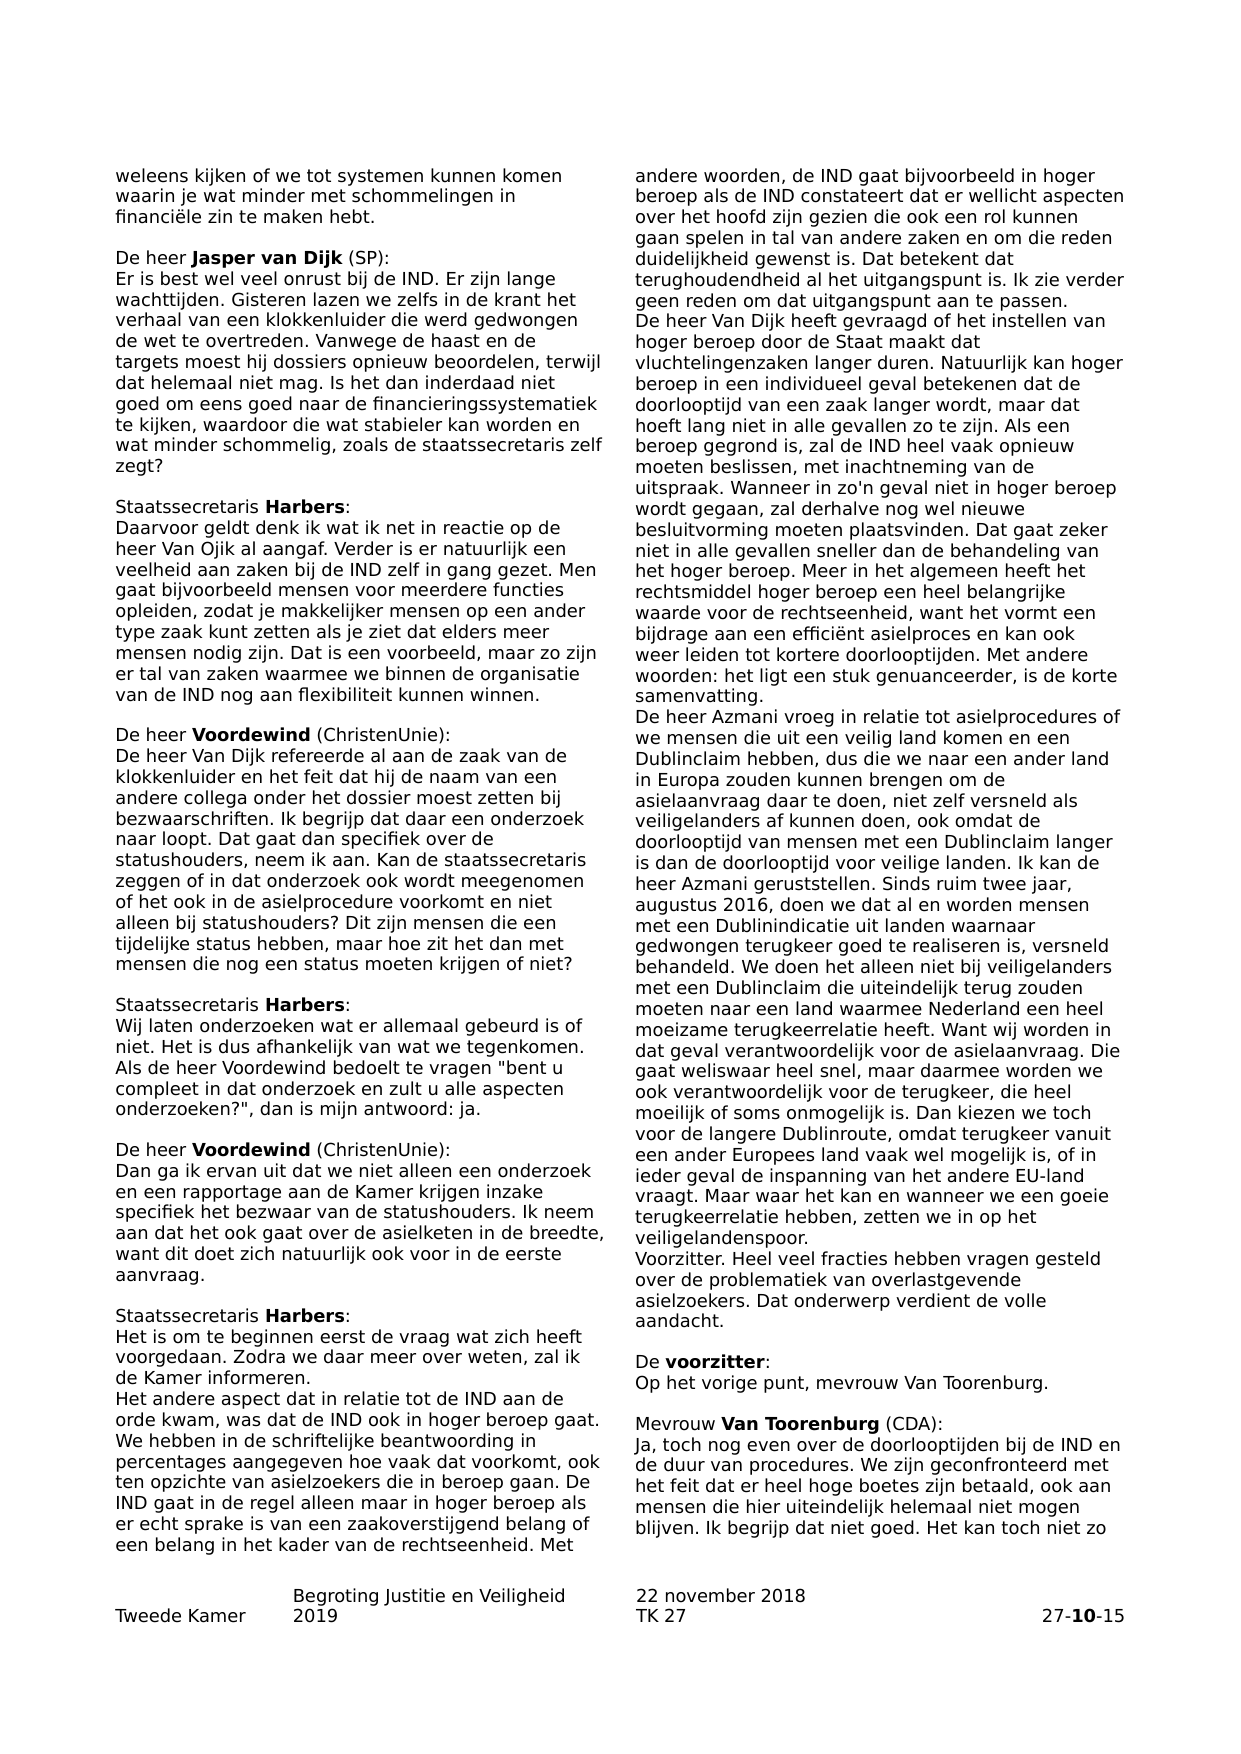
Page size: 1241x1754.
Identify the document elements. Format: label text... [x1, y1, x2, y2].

text Ja, toch nog even over de doorlooptijden bij de IND en de duur van procedures. We zijn geconfronteerd met het feit dat er heel hoge boetes zijn betaald, ook aan mensen die hier uiteindelijk helemaal niet mogen blijven. Ik begrijp dat niet goed. Het kan toch niet zo [635, 1434, 1125, 1538]
text De heer Voordewind (ChristenUnie): [115, 725, 605, 746]
text Het andere aspect dat in relatie tot de IND aan de orde kwam, was dat de IND ook in hoger beroep gaat. We hebben in de schriftelijke beantwoording in percentages aangegeven hoe vaak dat voorkomt, ook ten opzichte van asielzoekers die in beroep gaan. De IND gaat in de regel alleen maar in hoger beroep als er echt sprake is van een zaakoverstijgend belang of een belang in het kader van de rechtseenheid. Met [115, 1389, 605, 1556]
text Staatssecretaris Harbers: [115, 497, 605, 518]
text Mevrouw Van Toorenburg (CDA): [635, 1413, 1125, 1434]
text Wij laten onderzoeken wat er allemaal gebeurd is of niet. Het is dus afhankelijk van wat we tegenkomen. Als de heer Voordewind bedoelt te vragen "bent u compleet in dat onderzoek en zult u alle aspecten onderzoeken?", dan is mijn antwoord: ja. [115, 1016, 605, 1120]
text Op het vorige punt, mevrouw Van Toorenburg. [635, 1373, 1125, 1393]
text De voorzitter: [635, 1352, 1125, 1373]
text De heer Voordewind (ChristenUnie): [115, 1140, 605, 1161]
text De heer Azmani vroeg in relatie tot asielprocedures of we mensen die uit een veilig land komen en een Dublinclaim hebben, dus die we naar een ander land in Europa zouden kunnen brengen om de asielaanvraag daar te doen, niet zelf versneld als veiligelanders af kunnen doen, ook omdat de doorlooptijd van mensen met een Dublinclaim langer is dan de doorlooptijd voor veilige landen. Ik kan de heer Azmani geruststellen. Sinds ruim twee jaar, augustus 2016, doen we dat al en worden mensen met een Dublinindicatie uit landen waarnaar gedwongen terugkeer goed te realiseren is, versneld behandeld. We doen het alleen niet bij veiligelanders met een Dublinclaim die uiteindelijk terug zouden moeten naar een land waarmee Nederland een heel moeizame terugkeerrelatie heeft. Want wij worden in dat geval verantwoordelijk voor de asielaanvraag. Die gaat weliswaar heel snel, maar daarmee worden we ook verantwoordelijk voor de terugkeer, die heel moeilijk of soms onmogelijk is. Dan kiezen we toch voor de langere Dublinroute, omdat terugkeer vanuit een ander Europees land vaak wel mogelijk is, of in ieder geval de inspanning van het andere EU-land vraagt. Maar waar het kan en wanneer we een goeie terugkeerrelatie hebben, zetten we in op het veiligelandenspoor. [635, 707, 1125, 1249]
text Staatssecretaris Harbers: [115, 995, 605, 1016]
text Voorzitter. Heel veel fracties hebben vragen gesteld over de problematiek van overlastgevende asielzoekers. Dat onderwerp verdient de volle aandacht. [635, 1249, 1125, 1332]
text Staatssecretaris Harbers: [115, 1306, 605, 1326]
text Het is om te beginnen eerst de vraag wat zich heeft voorgedaan. Zodra we daar meer over weten, zal ik de Kamer informeren. [115, 1326, 605, 1389]
text De heer Van Dijk heeft gevraagd of het instellen van hoger beroep door de Staat maakt dat vluchtelingenzaken langer duren. Natuurlijk kan hoger beroep in een individueel geval betekenen dat de doorlooptijd van een zaak langer wordt, maar dat hoeft lang niet in alle gevallen zo te zijn. Als een beroep gegrond is, zal de IND heel vaak opnieuw moeten beslissen, met inachtneming van de uitspraak. Wanneer in zo'n geval niet in hoger beroep wordt gegaan, zal derhalve nog wel nieuwe besluitvorming moeten plaatsvinden. Dat gaat zeker niet in alle gevallen sneller dan de behandeling van het hoger beroep. Meer in het algemeen heeft het rechtsmiddel hoger beroep een heel belangrijke waarde voor de rechtseenheid, want het vormt een bijdrage aan een efficiënt asielproces en kan ook weer leiden tot kortere doorlooptijden. Met andere woorden: het ligt een stuk genuanceerder, is de korte samenvatting. [635, 311, 1125, 707]
text Er is best wel veel onrust bij de IND. Er zijn lange wachttijden. Gisteren lazen we zelfs in de krant het verhaal van een klokkenluider die werd gedwongen de wet te overtreden. Vanwege de haast en de targets moest hij dossiers opnieuw beoordelen, terwijl dat helemaal niet mag. Is het dan inderdaad niet goed om eens goed naar de financieringssystematiek te kijken, waardoor die wat stabieler kan worden en wat minder schommelig, zoals de staatssecretaris zelf zegt? [115, 268, 605, 477]
text weleens kijken of we tot systemen kunnen komen waarin je wat minder met schommelingen in financiële zin te maken hebt. [115, 165, 605, 228]
text De heer Jasper van Dijk (SP): [115, 248, 605, 268]
text De heer Van Dijk refereerde al aan de zaak van de klokkenluider en het feit dat hij de naam van een andere collega onder het dossier moest zetten bij bezwaarschriften. Ik begrijp dat daar een onderzoek naar loopt. Dat gaat dan specifiek over de statushouders, neem ik aan. Kan de staatssecretaris zeggen of in dat onderzoek ook wordt meegenomen of het ook in de asielprocedure voorkomt en niet alleen bij statushouders? Dit zijn mensen die een tijdelijke status hebben, maar hoe zit het dan met mensen die nog een status moeten krijgen of niet? [115, 746, 605, 975]
text Daarvoor geldt denk ik wat ik net in reactie op de heer Van Ojik al aangaf. Verder is er natuurlijk een veelheid aan zaken bij de IND zelf in gang gezet. Men gaat bijvoorbeeld mensen voor meerdere functies opleiden, zodat je makkelijker mensen op een ander type zaak kunt zetten als je ziet dat elders meer mensen nodig zijn. Dat is een voorbeeld, maar zo zijn er tal van zaken waarmee we binnen de organisatie van de IND nog aan flexibiliteit kunnen winnen. [115, 518, 605, 705]
text andere woorden, de IND gaat bijvoorbeeld in hoger beroep als de IND constateert dat er wellicht aspecten over het hoofd zijn gezien die ook een rol kunnen gaan spelen in tal van andere zaken en om die reden duidelijkheid gewenst is. Dat betekent dat terughoudendheid al het uitgangspunt is. Ik zie verder geen reden om dat uitgangspunt aan te passen. [635, 165, 1125, 311]
text Dan ga ik ervan uit dat we niet alleen een onderzoek en een rapportage aan de Kamer krijgen inzake specifiek het bezwaar van de statushouders. Ik neem aan dat het ook gaat over de asielketen in de breedte, want dit doet zich natuurlijk ook voor in de eerste aanvraag. [115, 1161, 605, 1286]
